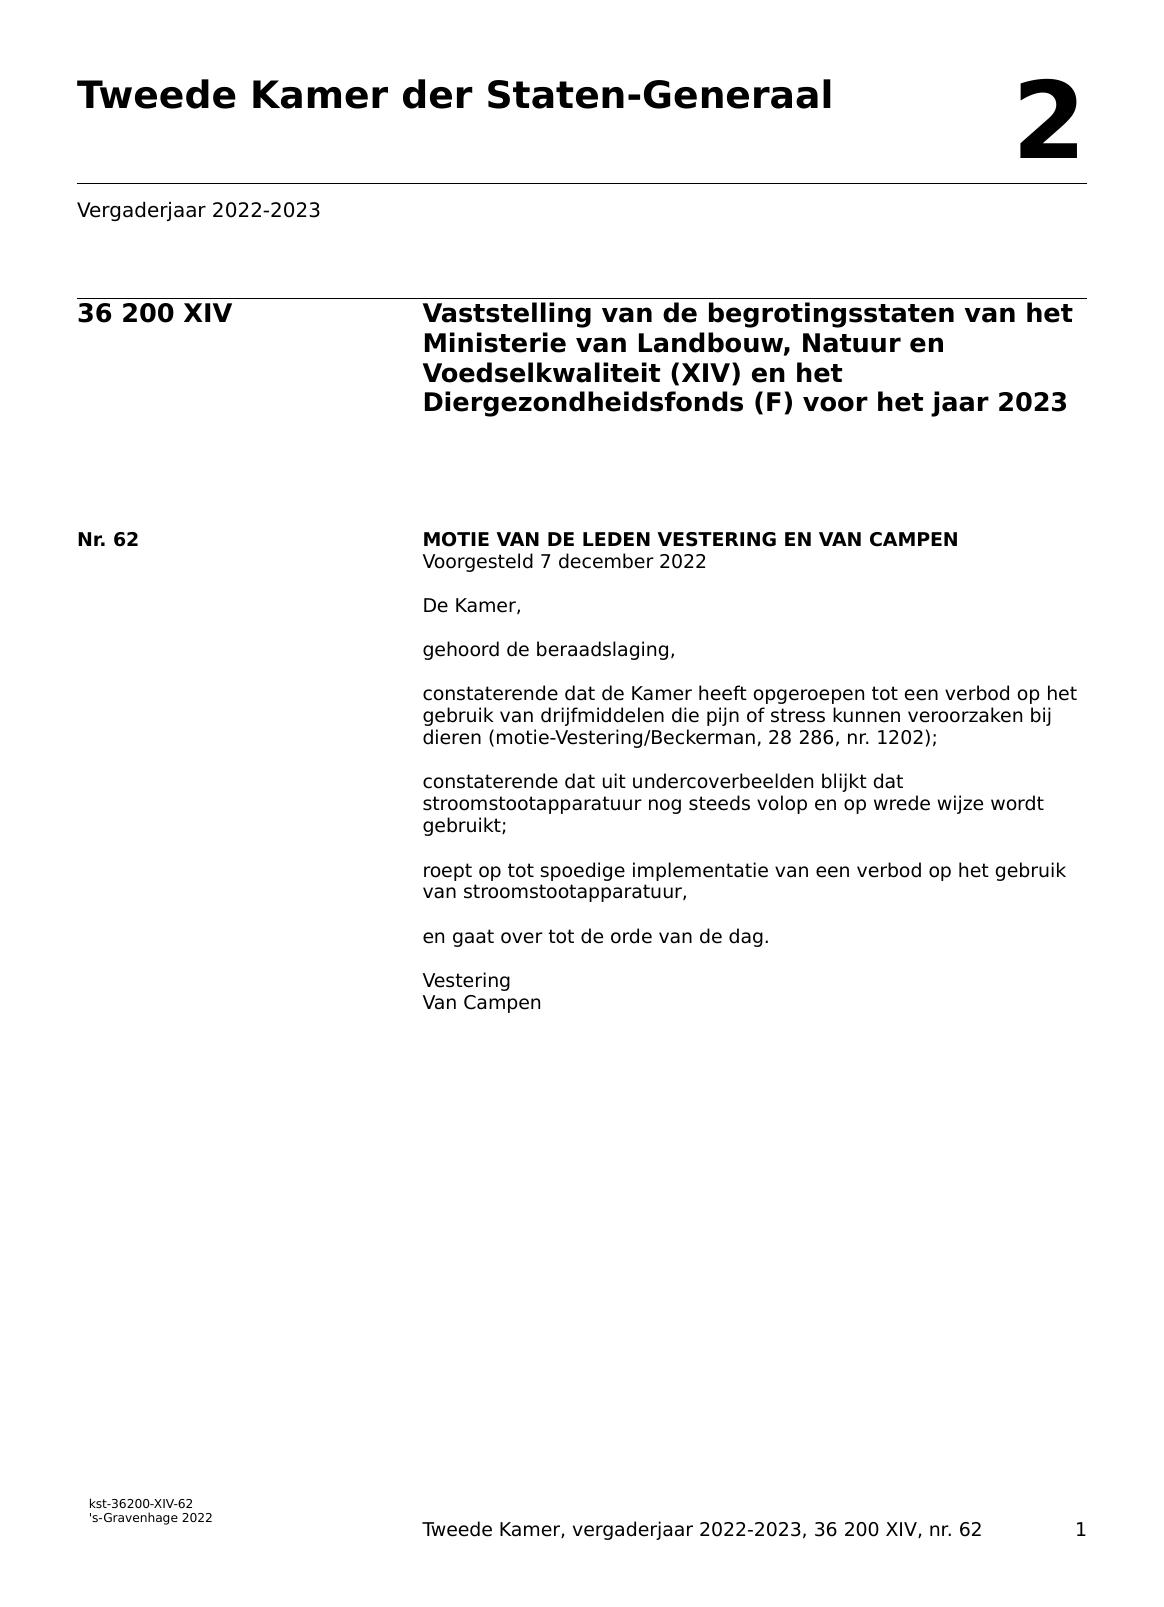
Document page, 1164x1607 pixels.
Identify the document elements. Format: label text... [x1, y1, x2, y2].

text Van Campen [422, 992, 1087, 1014]
text roept op tot spoedige implementatie van een verbod op het gebruik van stroomstootapparatuur, [422, 859, 1087, 903]
text Voorgesteld 7 december 2022 [422, 551, 1087, 573]
text Vestering [422, 970, 1087, 992]
subtitle 36 200 XIV Vaststelling van de begrotingsstaten van het Ministerie van Landbouw, Natuur en Voedselkwaliteit (XIV) en het Diergezondheidsfonds (F) voor het jaar 2023 [77, 299, 1087, 418]
text De Kamer, [422, 595, 1087, 617]
table_header 2 [886, 59, 1087, 183]
text constaterende dat de Kamer heeft opgeroepen tot een verbod op het gebruik van drijfmiddelen die pijn of stress kunnen veroorzaken bij dieren (motie-Vestering/Beckerman, 28 286, nr. 1202); [422, 683, 1087, 749]
text kst-36200-XIV-62 [88, 1497, 323, 1511]
table_header Tweede Kamer der Staten-Generaal [77, 59, 886, 183]
text en gaat over tot de orde van de dag. [422, 926, 1087, 948]
text 's-Gravenhage 2022 [88, 1511, 323, 1525]
text constaterende dat uit undercoverbeelden blijkt dat stroomstootapparatuur nog steeds volop en op wrede wijze wordt gebruikt; [422, 771, 1087, 837]
subtitle Nr. 62 MOTIE VAN DE LEDEN VESTERING EN VAN CAMPEN [77, 529, 1087, 551]
table_cell Vergaderjaar 2022-2023 [77, 184, 1087, 298]
text gehoord de beraadslaging, [422, 639, 1087, 661]
